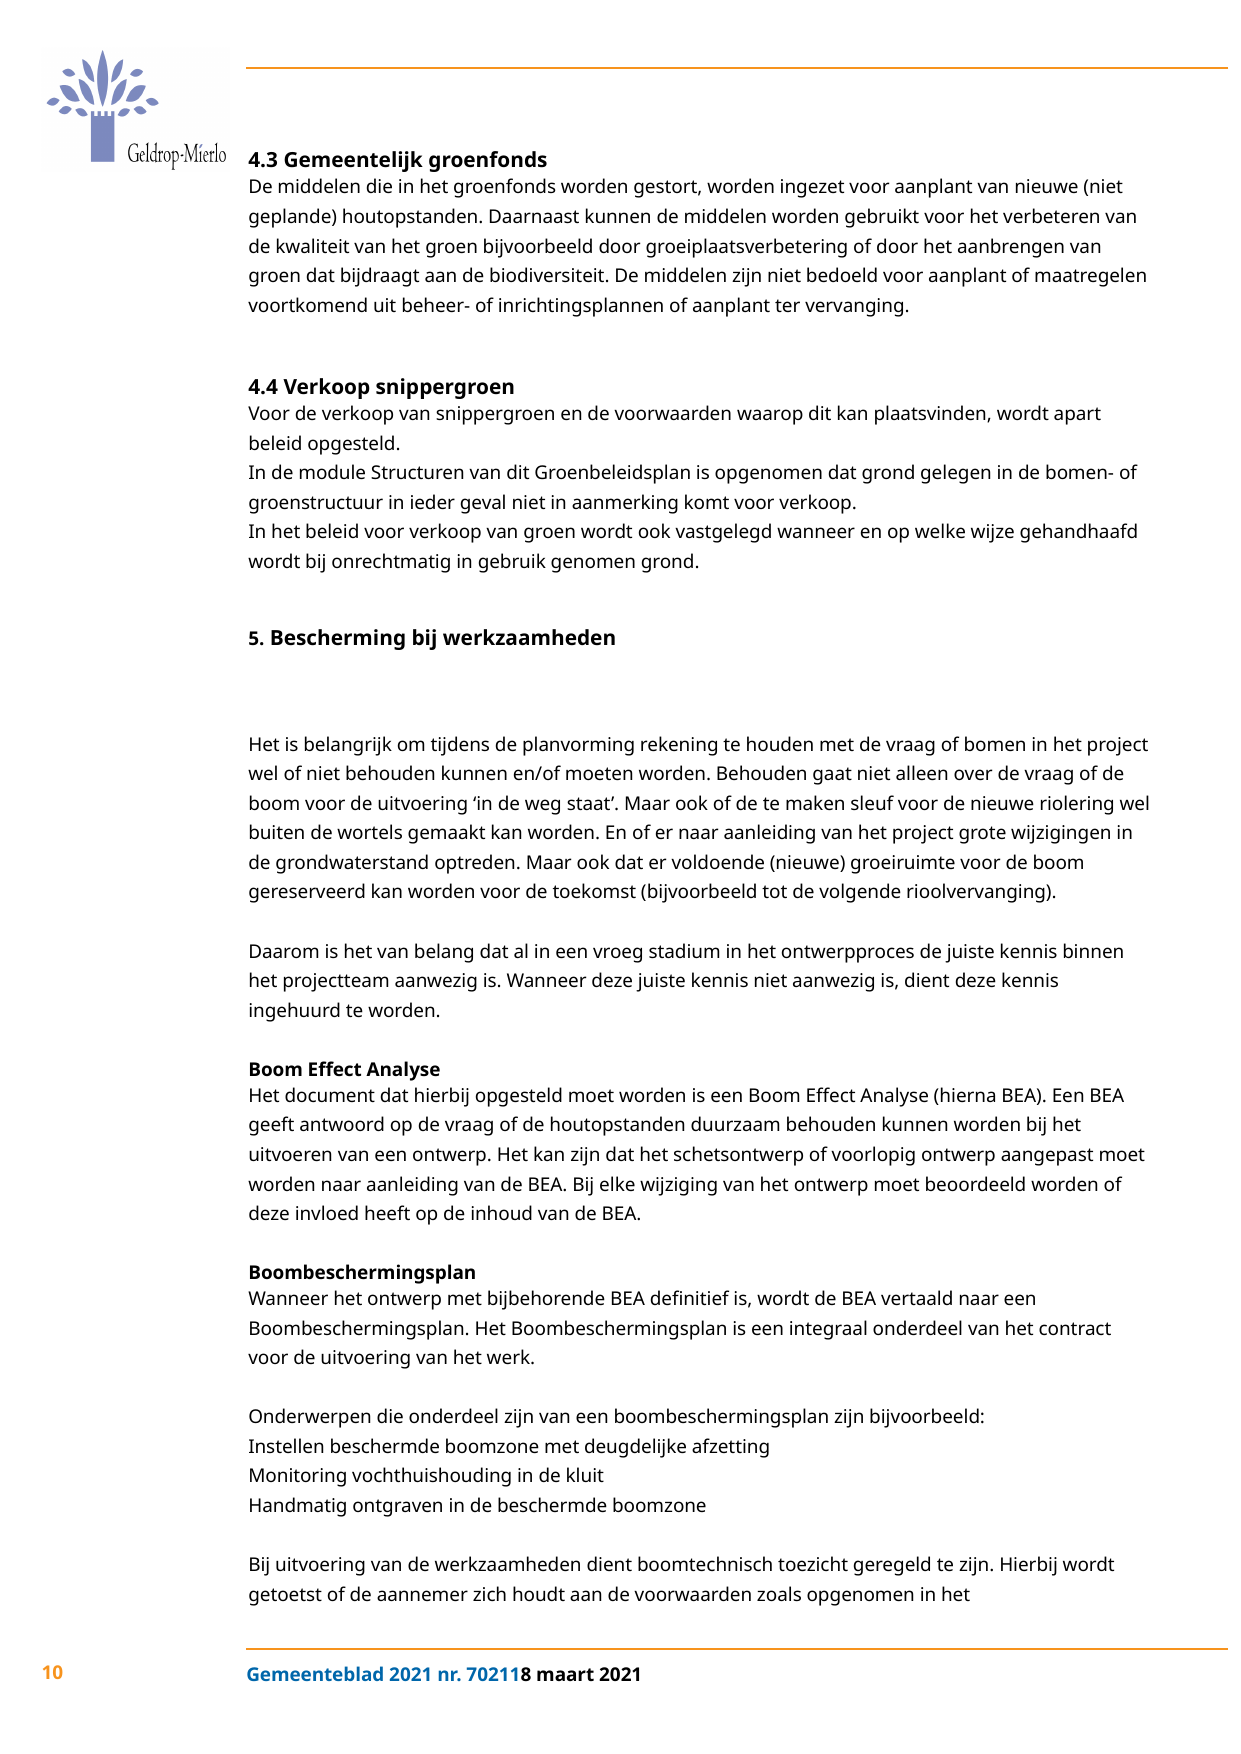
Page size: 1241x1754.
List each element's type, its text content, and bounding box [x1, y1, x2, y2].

text Boombeschermingsplan [248, 1259, 1152, 1285]
text In het beleid voor verkoop van groen wordt ook vastgelegd wanneer en op welke wijze gehandhaafd wordt bij onrechtmatig in gebruik genomen grond. [248, 519, 1152, 574]
text 4.4 Verkoop snippergroen [248, 372, 1152, 400]
text 5. Bescherming bij werkzaamheden [248, 623, 1152, 652]
text Wanneer het ontwerp met bijbehorende BEA definitief is, wordt de BEA vertaald naar een Boombeschermingsplan. Het Boombeschermingsplan is een integraal onderdeel van het contract voor de uitvoering van het werk. [248, 1285, 1152, 1370]
text Instellen beschermde boomzone met deugdelijke afzetting [248, 1433, 1152, 1459]
text Het is belangrijk om tijdens de planvorming rekening te houden met de vraag of bomen in het project wel of niet behouden kunnen en/of moeten worden. Behouden gaat niet alleen over de vraag of de boom voor de uitvoering ‘in de weg staat’. Maar ook of de te maken sleuf voor de nieuwe riolering wel buiten de wortels gemaakt kan worden. En of er naar aanleiding van het project grote wijzigingen in de grondwaterstand optreden. Maar ook dat er voldoende (nieuwe) groeiruimte voor de boom gereserveerd kan worden voor de toekomst (bijvoorbeeld tot de volgende rioolvervanging). [248, 731, 1152, 904]
text De middelen die in het groenfonds worden gestort, worden ingezet voor aanplant van nieuwe (niet geplande) houtopstanden. Daarnaast kunnen de middelen worden gebruikt voor het verbeteren van de kwaliteit van het groen bijvoorbeeld door groeiplaatsverbetering of door het aanbrengen van groen dat bijdraagt aan de biodiversiteit. De middelen zijn niet bedoeld voor aanplant of maatregelen voortkomend uit beheer- of inrichtingsplannen of aanplant ter vervanging. [248, 174, 1152, 318]
text Monitoring vochthuishouding in de kluit [248, 1463, 1152, 1488]
text Bij uitvoering van de werkzaamheden dient boomtechnisch toezicht geregeld te zijn. Hierbij wordt getoetst of de aannemer zich houdt aan de voorwaarden zoals opgenomen in het [248, 1551, 1152, 1607]
text Boom Effect Analyse [248, 1056, 1152, 1082]
text Voor de verkoop van snippergroen en de voorwaarden waarop dit kan plaatsvinden, wordt apart beleid opgesteld. [248, 400, 1152, 456]
text Het document dat hierbij opgesteld moet worden is een Boom Effect Analyse (hierna BEA). Een BEA geeft antwoord op de vraag of de houtopstanden duurzaam behouden kunnen worden bij het uitvoeren van een ontwerp. Het kan zijn dat het schetsontwerp of voorlopig ontwerp aangepast moet worden naar aanleiding van de BEA. Bij elke wijziging van het ontwerp moet beoordeeld worden of deze invloed heeft op de inhoud van de BEA. [248, 1082, 1152, 1226]
text 4.3 Gemeentelijk groenfonds [248, 145, 1152, 174]
text In de module Structuren van dit Groenbeleidsplan is opgenomen dat grond gelegen in de bomen- of groenstructuur in ieder geval niet in aanmerking komt voor verkoop. [248, 459, 1152, 515]
text Onderwerpen die onderdeel zijn van een boombeschermingsplan zijn bijvoorbeeld: [248, 1403, 1152, 1429]
text Daarom is het van belang dat al in een vroeg stadium in het ontwerpproces de juiste kennis binnen het projectteam aanwezig is. Wanneer deze juiste kennis niet aanwezig is, dient deze kennis ingehuurd te worden. [248, 938, 1152, 1023]
text Handmatig ontgraven in de beschermde boomzone [248, 1492, 1152, 1518]
picture [41, 47, 231, 172]
